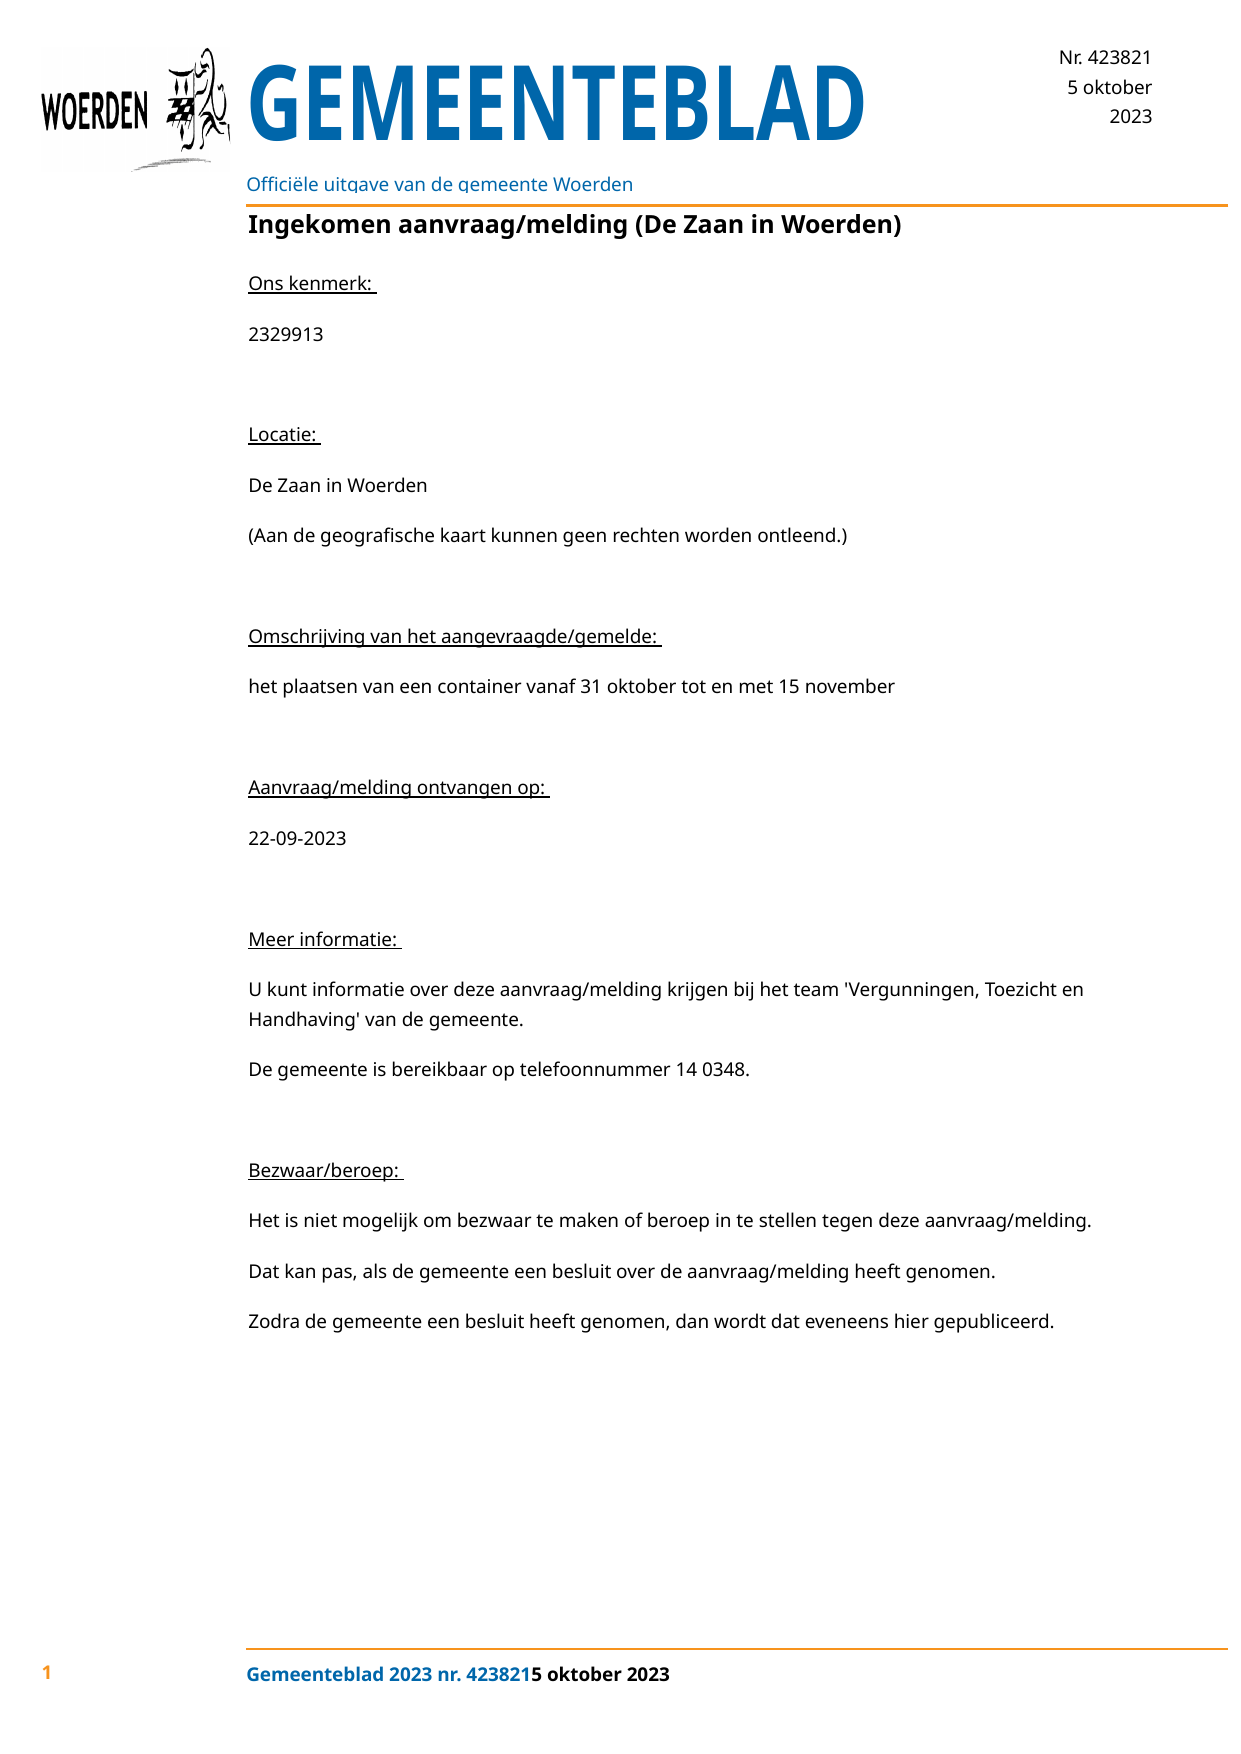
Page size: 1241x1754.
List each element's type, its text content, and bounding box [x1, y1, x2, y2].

text Ons kenmerk: [248, 270, 1152, 296]
text Het is niet mogelijk om bezwaar te maken of beroep in te stellen tegen deze aanvraag/melding. [248, 1207, 1152, 1233]
text Dat kan pas, als de gemeente een besluit over de aanvraag/melding heeft genomen. [248, 1258, 1152, 1283]
text Meer informatie: [248, 926, 1152, 951]
text 22-09-2023 [248, 825, 1152, 851]
text 2329913 [248, 321, 1152, 346]
picture [41, 47, 231, 172]
text Aanvraag/melding ontvangen op: [248, 774, 1152, 800]
text Bezwaar/beroep: [248, 1157, 1152, 1183]
text Zodra de gemeente een besluit heeft genomen, dan wordt dat eveneens hier gepubliceerd. [248, 1308, 1152, 1334]
text De gemeente is bereikbaar op telefoonnummer 14 0348. [248, 1056, 1152, 1082]
text Locatie: [248, 422, 1152, 447]
text U kunt informatie over deze aanvraag/melding krijgen bij het team 'Vergunningen, Toezicht en Handhaving' van de gemeente. [248, 976, 1152, 1031]
text Omschrijving van het aangevraagde/gemelde: [248, 623, 1152, 649]
text het plaatsen van een container vanaf 31 oktober tot en met 15 november [248, 674, 1152, 699]
text De Zaan in Woerden [248, 472, 1152, 498]
text Ingekomen aanvraag/melding (De Zaan in Woerden) [248, 207, 1152, 241]
text (Aan de geografische kaart kunnen geen rechten worden ontleend.) [248, 522, 1152, 548]
